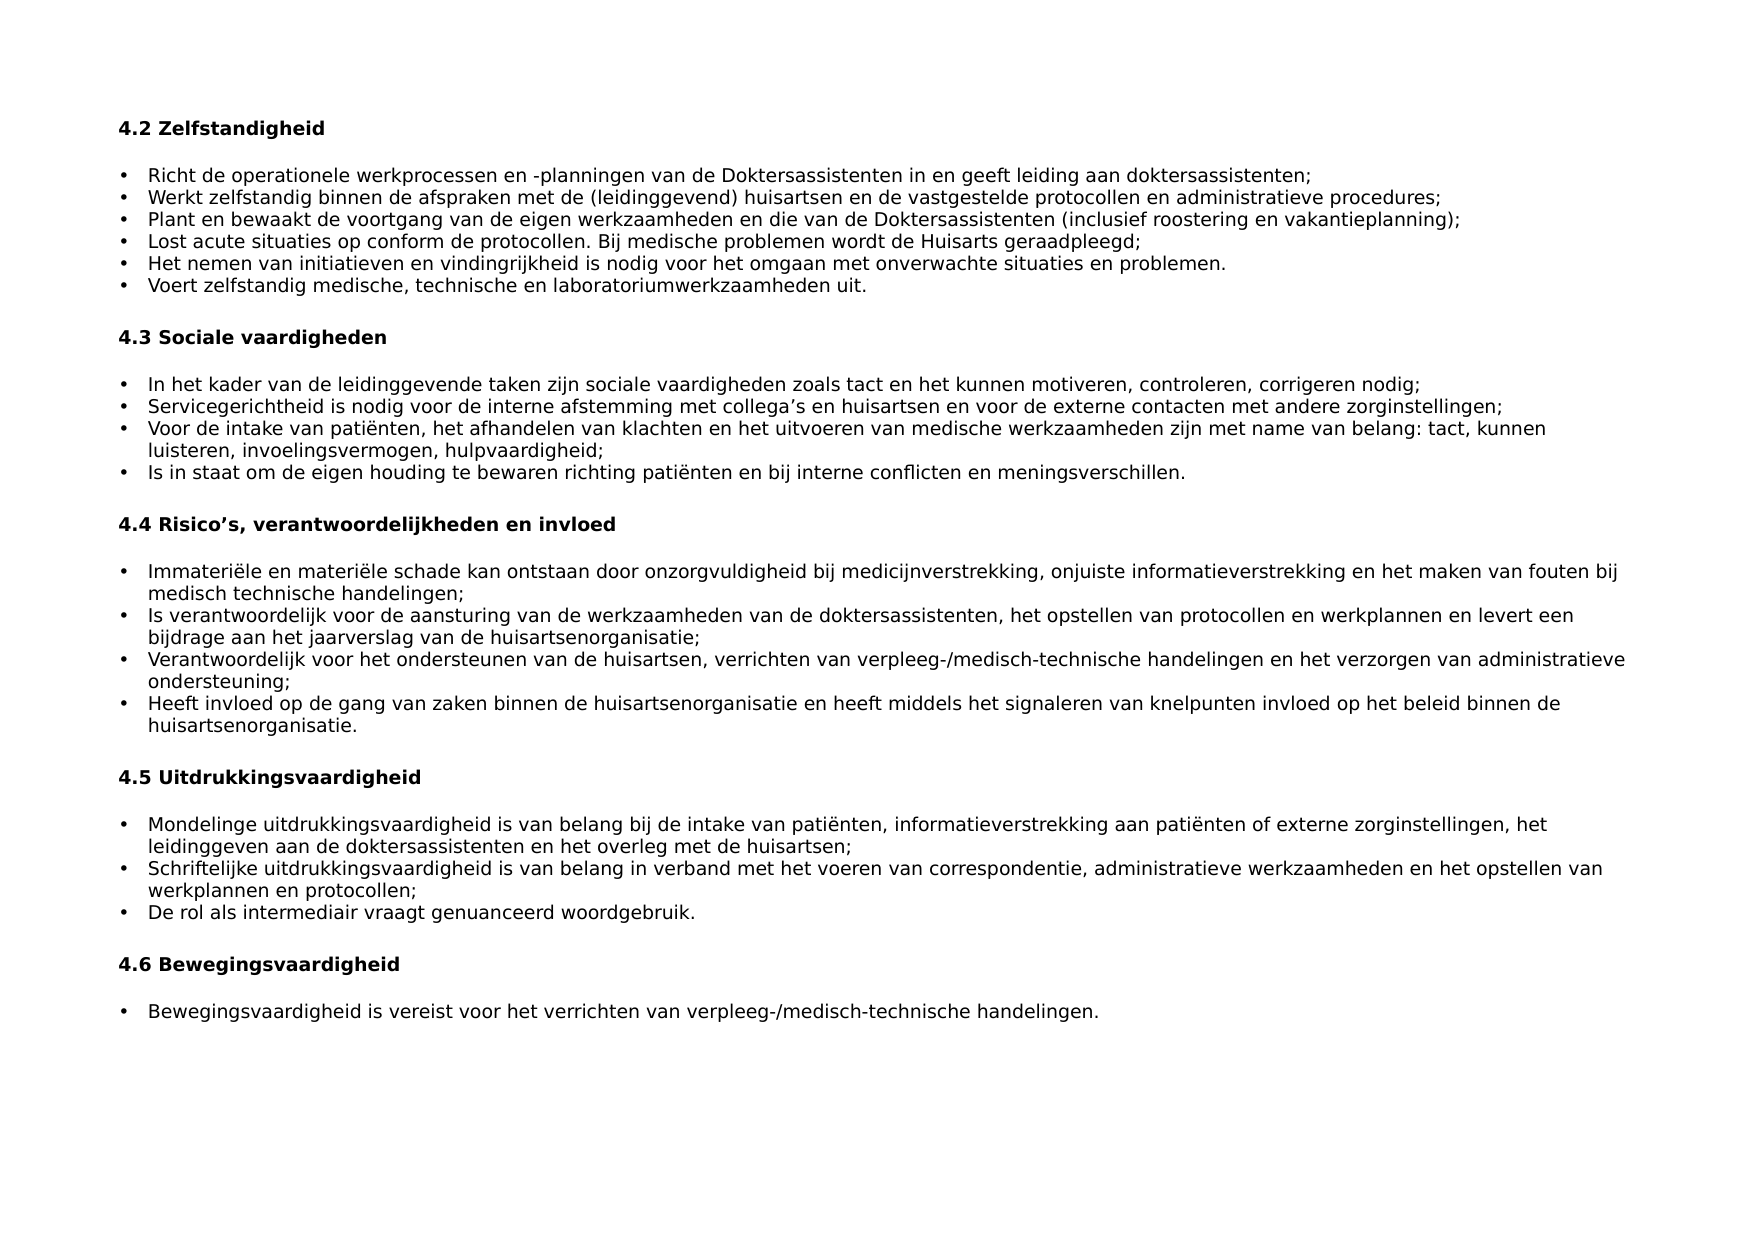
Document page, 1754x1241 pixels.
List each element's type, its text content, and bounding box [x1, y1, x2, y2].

text • Voor de intake van patiënten, het afhandelen van klachten en het uitvoeren van medische werkzaamheden zijn met name van belang: tact, kunnen luisteren, invoelingsvermogen, hulpvaardigheid; [118, 418, 1636, 462]
text • Mondelinge uitdrukkingsvaardigheid is van belang bij de intake van patiënten, informatieverstrekking aan patiënten of externe zorginstellingen, het leidinggeven aan de doktersassistenten en het overleg met de huisartsen; [118, 814, 1636, 858]
text • Het nemen van initiatieven en vindingrijkheid is nodig voor het omgaan met onverwachte situaties en problemen. [118, 253, 1636, 275]
text • Werkt zelfstandig binnen de afspraken met de (leidinggevend) huisartsen en de vastgestelde protocollen en administratieve procedures; [118, 187, 1636, 209]
text • Servicegerichtheid is nodig voor de interne afstemming met collega’s en huisartsen en voor de externe contacten met andere zorginstellingen; [118, 396, 1636, 418]
subtitle 4.2 Zelfstandigheid [118, 118, 1636, 140]
text • Schriftelijke uitdrukkingsvaardigheid is van belang in verband met het voeren van correspondentie, administratieve werkzaamheden en het opstellen van werkplannen en protocollen; [118, 858, 1636, 902]
subtitle 4.6 Bewegingsvaardigheid [118, 953, 1636, 976]
text • Bewegingsvaardigheid is vereist voor het verrichten van verpleeg-/medisch-technische handelingen. [118, 1001, 1636, 1022]
text • Lost acute situaties op conform de protocollen. Bij medische problemen wordt de Huisarts geraadpleegd; [118, 231, 1636, 253]
text • Immateriële en materiële schade kan ontstaan door onzorgvuldigheid bij medicijnverstrekking, onjuiste informatieverstrekking en het maken van fouten bij medisch technische handelingen; [118, 561, 1636, 605]
subtitle 4.5 Uitdrukkingsvaardigheid [118, 767, 1636, 789]
text • Voert zelfstandig medische, technische en laboratoriumwerkzaamheden uit. [118, 275, 1636, 297]
text • Is in staat om de eigen houding te bewaren richting patiënten en bij interne conflicten en meningsverschillen. [118, 462, 1636, 484]
text • Is verantwoordelijk voor de aansturing van de werkzaamheden van de doktersassistenten, het opstellen van protocollen en werkplannen en levert een bijdrage aan het jaarverslag van de huisartsenorganisatie; [118, 605, 1636, 649]
subtitle 4.4 Risico’s, verantwoordelijkheden en invloed [118, 514, 1636, 536]
text • In het kader van de leidinggevende taken zijn sociale vaardigheden zoals tact en het kunnen motiveren, controleren, corrigeren nodig; [118, 374, 1636, 396]
text • Plant en bewaakt de voortgang van de eigen werkzaamheden en die van de Doktersassistenten (inclusief roostering en vakantieplanning); [118, 209, 1636, 231]
text • Heeft invloed op de gang van zaken binnen de huisartsenorganisatie en heeft middels het signaleren van knelpunten invloed op het beleid binnen de huisartsenorganisatie. [118, 693, 1636, 737]
subtitle 4.3 Sociale vaardigheden [118, 327, 1636, 349]
text • Richt de operationele werkprocessen en -planningen van de Doktersassistenten in en geeft leiding aan doktersassistenten; [118, 165, 1636, 187]
text • De rol als intermediair vraagt genuanceerd woordgebruik. [118, 902, 1636, 923]
text • Verantwoordelijk voor het ondersteunen van de huisartsen, verrichten van verpleeg-/medisch-technische handelingen en het verzorgen van administratieve ondersteuning; [118, 649, 1636, 693]
